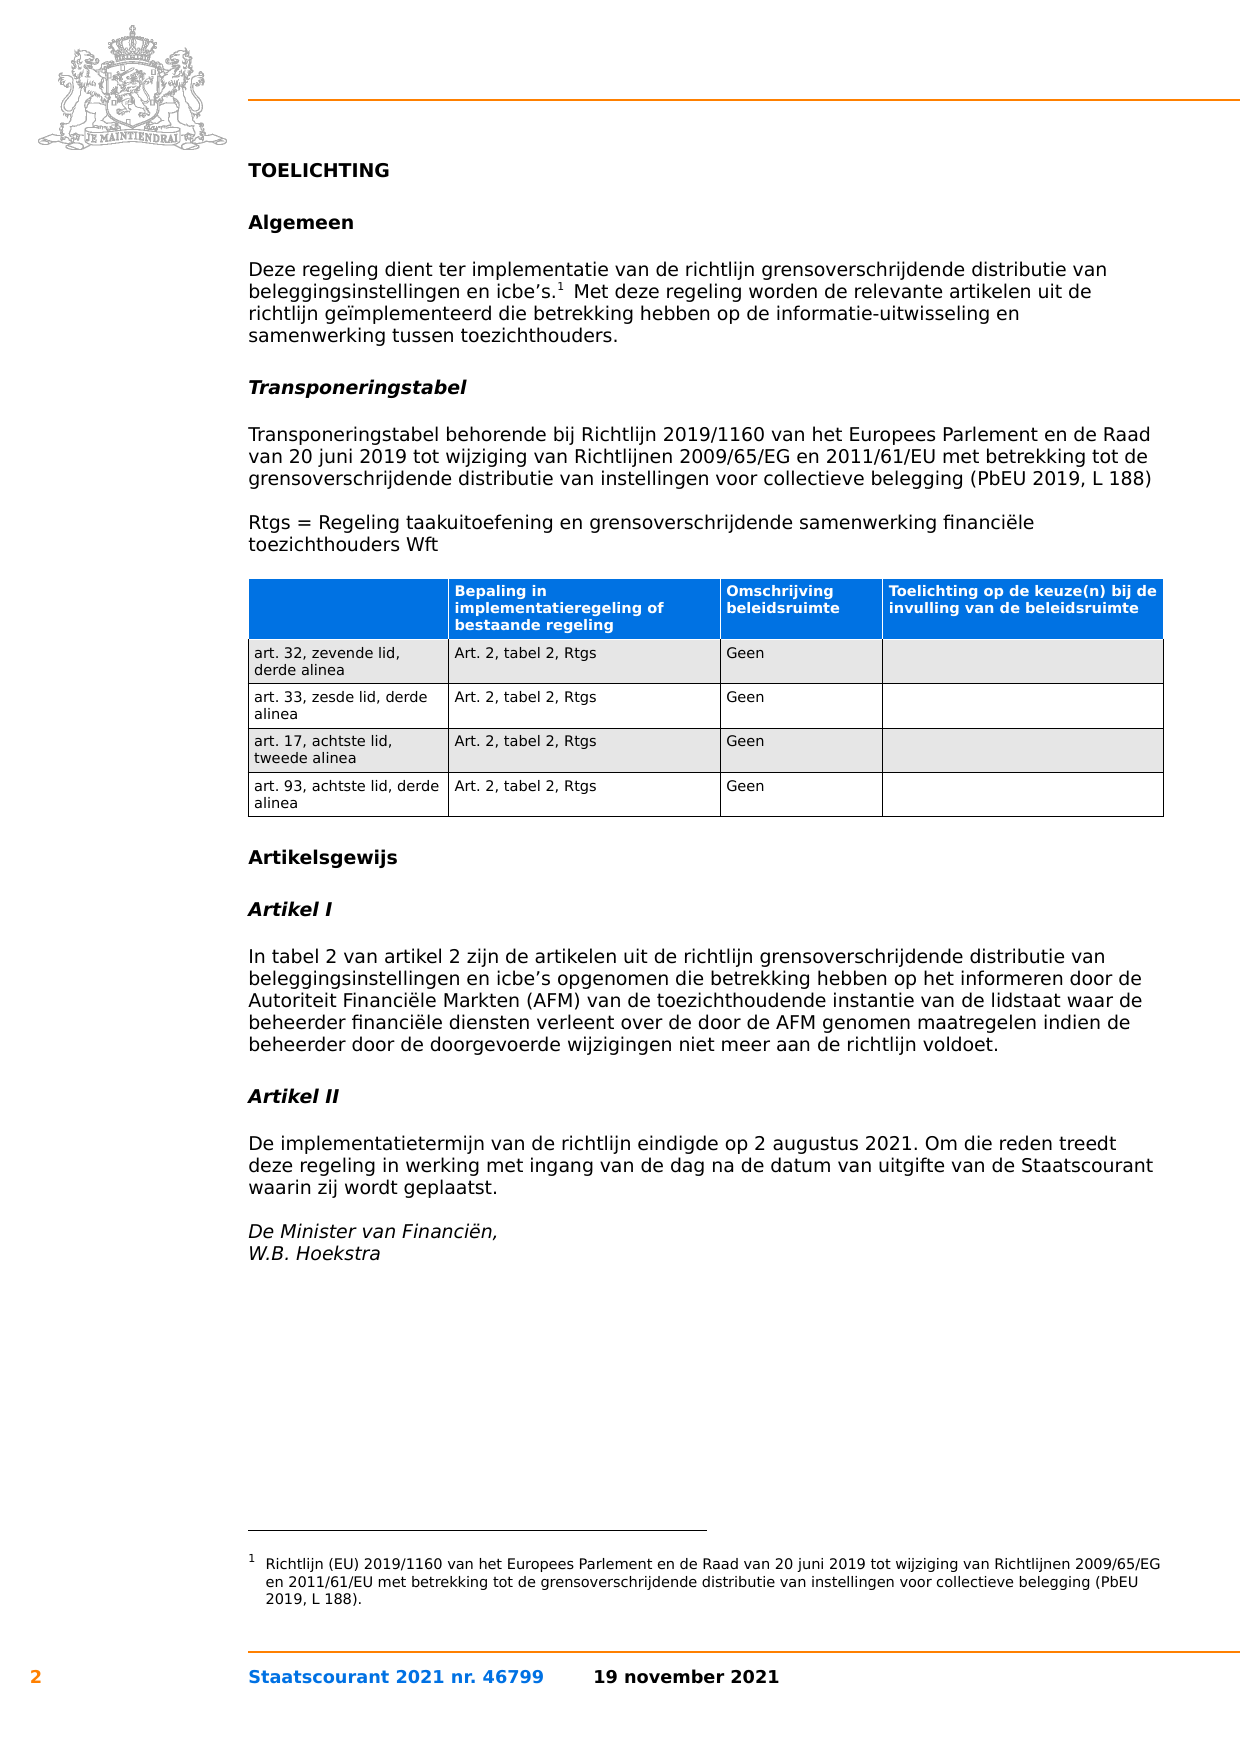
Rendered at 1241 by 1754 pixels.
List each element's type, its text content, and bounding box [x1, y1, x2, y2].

subtitle Algemeen [248, 212, 1163, 234]
text De Minister van Financiën, W.B. Hoekstra [248, 1221, 1163, 1265]
table_header [249, 579, 448, 639]
text De implementatietermijn van de richtlijn eindigde op 2 augustus 2021. Om die reden treedt deze regeling in werking met ingang van de dag na de datum van uitgifte van de Staatscourant waarin zij wordt geplaatst. [248, 1133, 1163, 1199]
table_cell Art. 2, tabel 2, Rtgs [449, 729, 720, 772]
subtitle TOELICHTING [248, 160, 1163, 182]
table_header Toelichting op de keuze(n) bij de invulling van de beleidsruimte [883, 579, 1163, 639]
text Richtlijn (EU) 2019/1160 van het Europees Parlement en de Raad van 20 juni 2019 tot wijziging van Richtlijnen 2009/65/EG en 2011/61/EU met betrekking tot de grensoverschrijdende distributie van instellingen voor collectieve belegging (PbEU 2019, L 188). [248, 1552, 1163, 1608]
text Transponeringstabel behorende bij Richtlijn 2019/1160 van het Europees Parlement en de Raad van 20 juni 2019 tot wijziging van Richtlijnen 2009/65/EG en 2011/61/EU met betrekking tot de grensoverschrijdende distributie van instellingen voor collectieve belegging (PbEU 2019, L 188) [248, 424, 1163, 490]
table_cell [883, 773, 1163, 816]
text Deze regeling dient ter implementatie van de richtlijn grensoverschrijdende distributie van beleggingsinstellingen en icbe’s. Met deze regeling worden de relevante artikelen uit de richtlijn geïmplementeerd die betrekking hebben op de informatie-uitwisseling en samenwerking tussen toezichthouders. [248, 259, 1163, 347]
table_cell art. 32, zevende lid, derde alinea [249, 640, 448, 683]
table_cell Geen [721, 684, 882, 727]
table_cell Art. 2, tabel 2, Rtgs [449, 684, 720, 727]
table_cell Geen [721, 729, 882, 772]
table_cell [883, 684, 1163, 727]
table_cell art. 93, achtste lid, derde alinea [249, 773, 448, 816]
subtitle Artikelsgewijs [248, 847, 1163, 869]
text Rtgs = Regeling taakuitoefening en grensoverschrijdende samenwerking financiële toezichthouders Wft [248, 512, 1163, 556]
table_cell [883, 640, 1163, 683]
table_cell art. 33, zesde lid, derde alinea [249, 684, 448, 727]
subtitle Artikel II [248, 1086, 1163, 1108]
table_cell Geen [721, 773, 882, 816]
table_cell Art. 2, tabel 2, Rtgs [449, 773, 720, 816]
table_cell Geen [721, 640, 882, 683]
picture [38, 25, 227, 150]
table_header Omschrijving beleidsruimte [721, 579, 882, 639]
table_cell art. 17, achtste lid, tweede alinea [249, 729, 448, 772]
subtitle Artikel I [248, 899, 1163, 921]
table_cell [883, 729, 1163, 772]
table_cell Art. 2, tabel 2, Rtgs [449, 640, 720, 683]
text In tabel 2 van artikel 2 zijn de artikelen uit de richtlijn grensoverschrijdende distributie van beleggingsinstellingen en icbe’s opgenomen die betrekking hebben op het informeren door de Autoriteit Financiële Markten (AFM) van de toezichthoudende instantie van de lidstaat waar de beheerder financiële diensten verleent over de door de AFM genomen maatregelen indien de beheerder door de doorgevoerde wijzigingen niet meer aan de richtlijn voldoet. [248, 946, 1163, 1056]
table_header Bepaling in implementatieregeling of bestaande regeling [449, 579, 720, 639]
subtitle Transponeringstabel [248, 377, 1163, 399]
